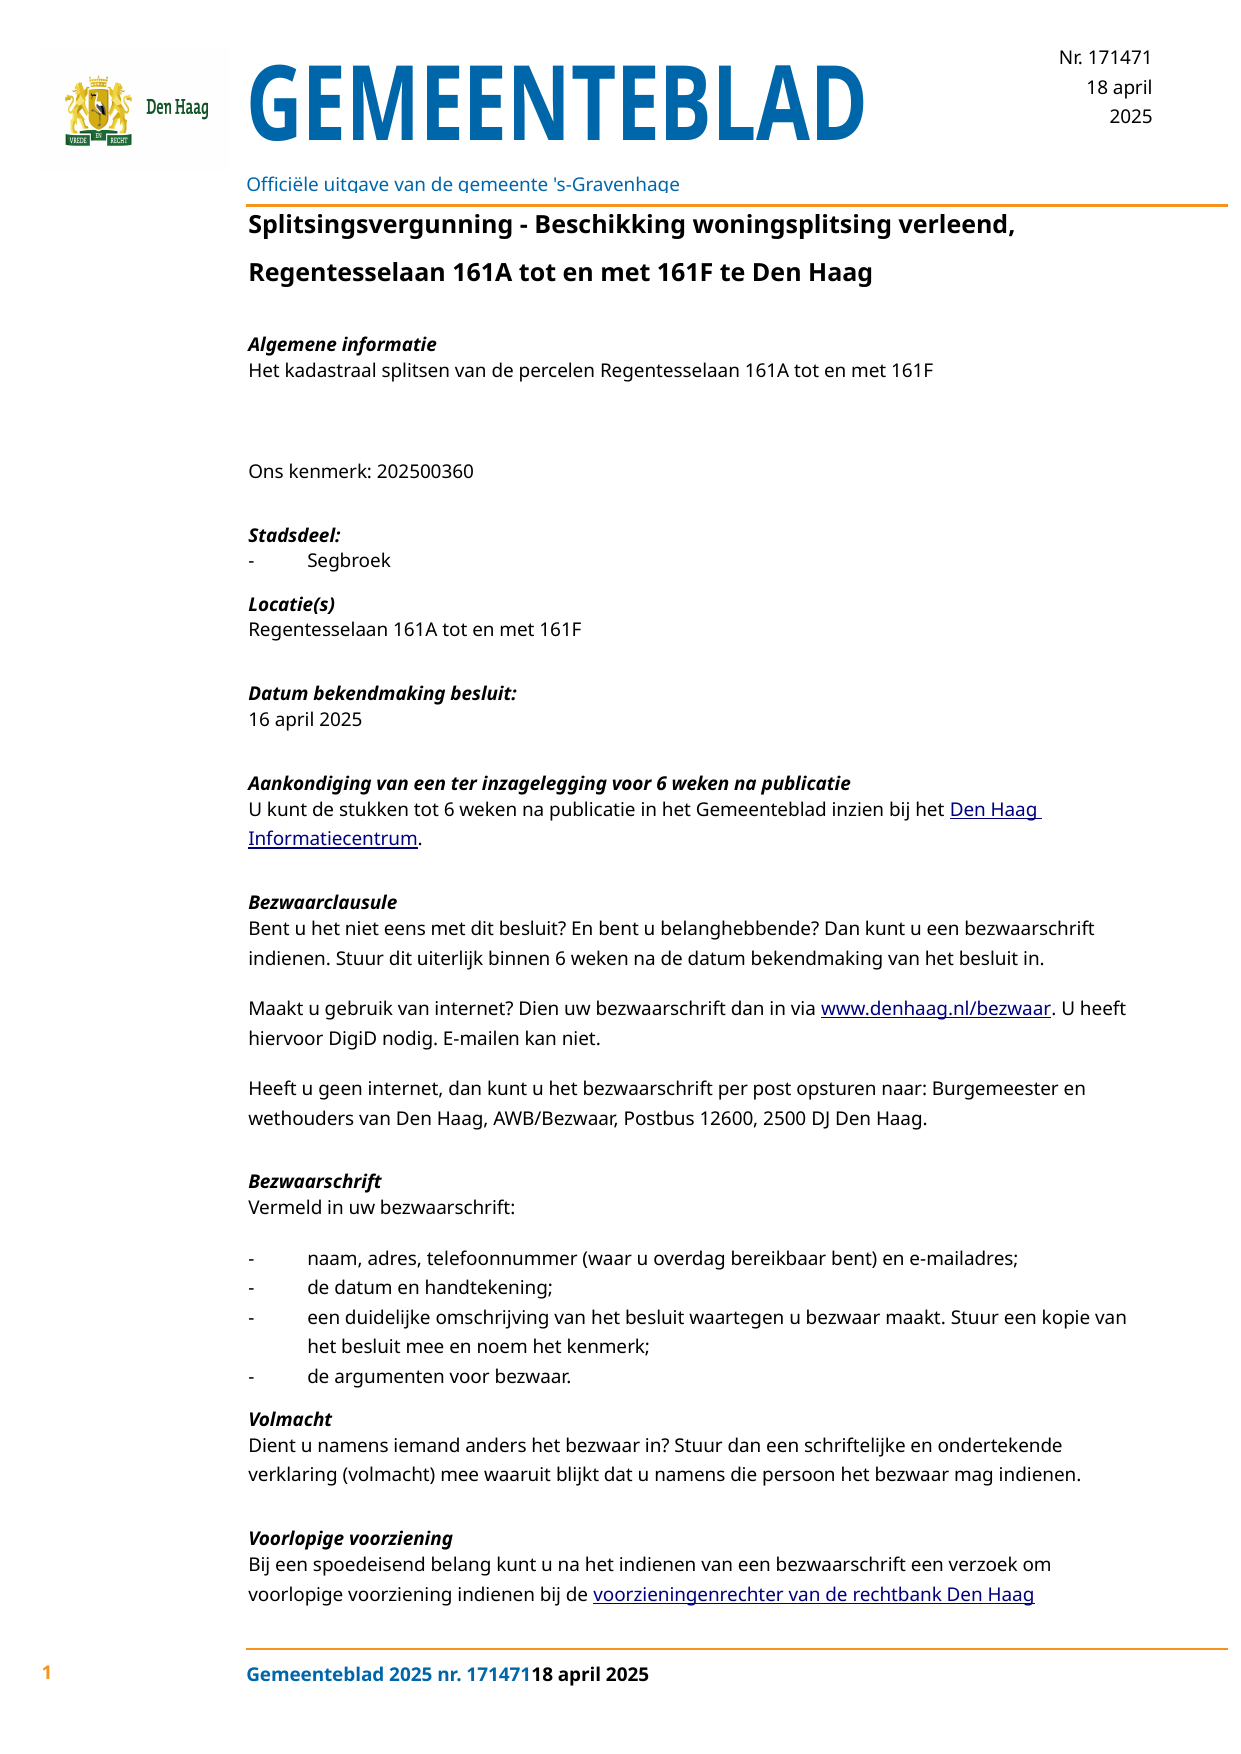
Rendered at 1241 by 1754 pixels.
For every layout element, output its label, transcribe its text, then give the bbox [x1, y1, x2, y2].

text Locatie(s) [248, 591, 1152, 617]
text Aankondiging van een ter inzagelegging voor 6 weken na publicatie [248, 770, 1152, 796]
text Regentesselaan 161A tot en met 161F [248, 617, 1152, 642]
list de datum en handtekening; [248, 1274, 1152, 1300]
list Segbroek [248, 548, 1152, 573]
text Bezwaarclausule [248, 889, 1152, 915]
text Datum bekendmaking besluit: [248, 681, 1152, 706]
picture [41, 47, 231, 172]
text Maakt u gebruik van internet? Dien uw bezwaarschrift dan in via www.denhaag.nl/bezwaar. U heeft hiervoor DigiD nodig. E-mailen kan niet. [248, 995, 1152, 1051]
list een duidelijke omschrijving van het besluit waartegen u bezwaar maakt. Stuur een kopie van het besluit mee en noem het kenmerk; [248, 1304, 1152, 1359]
text Bent u het niet eens met dit besluit? En bent u belanghebbende? Dan kunt u een bezwaarschrift indienen. Stuur dit uiterlijk binnen 6 weken na de datum bekendmaking van het besluit in. [248, 915, 1152, 971]
text U kunt de stukken tot 6 weken na publicatie in het Gemeenteblad inzien bij het Den Haag Informatiecentrum. [248, 796, 1152, 851]
text Vermeld in uw bezwaarschrift: [248, 1194, 1152, 1220]
text Heeft u geen internet, dan kunt u het bezwaarschrift per post opsturen naar: Burgemeester en wethouders van Den Haag, AWB/Bezwaar, Postbus 12600, 2500 DJ Den Haag. [248, 1075, 1152, 1131]
text Stadsdeel: [248, 522, 1152, 548]
list naam, adres, telefoonnummer (waar u overdag bereikbaar bent) en e-mailadres; [248, 1245, 1152, 1271]
text 16 april 2025 [248, 706, 1152, 732]
text Volmacht [248, 1406, 1152, 1432]
list de argumenten voor bezwaar. [248, 1363, 1152, 1389]
text Bezwaarschrift [248, 1169, 1152, 1194]
text Splitsingsvergunning - Beschikking woningsplitsing verleend, Regentesselaan 161A tot en met 161F te Den Haag [248, 207, 1152, 288]
text Algemene informatie [248, 331, 1152, 357]
text Voorlopige voorziening [248, 1526, 1152, 1551]
text Bij een spoedeisend belang kunt u na het indienen van een bezwaarschrift een verzoek om voorlopige voorziening indienen bij de voorzieningenrechter van de rechtbank Den Haag [248, 1551, 1152, 1607]
text Dient u namens iemand anders het bezwaar in? Stuur dan een schriftelijke en ondertekende verklaring (volmacht) mee waaruit blijkt dat u namens die persoon het bezwaar mag indienen. [248, 1432, 1152, 1487]
text Het kadastraal splitsen van de percelen Regentesselaan 161A tot en met 161F [248, 357, 1152, 383]
text Ons kenmerk: 202500360 [248, 458, 1152, 484]
